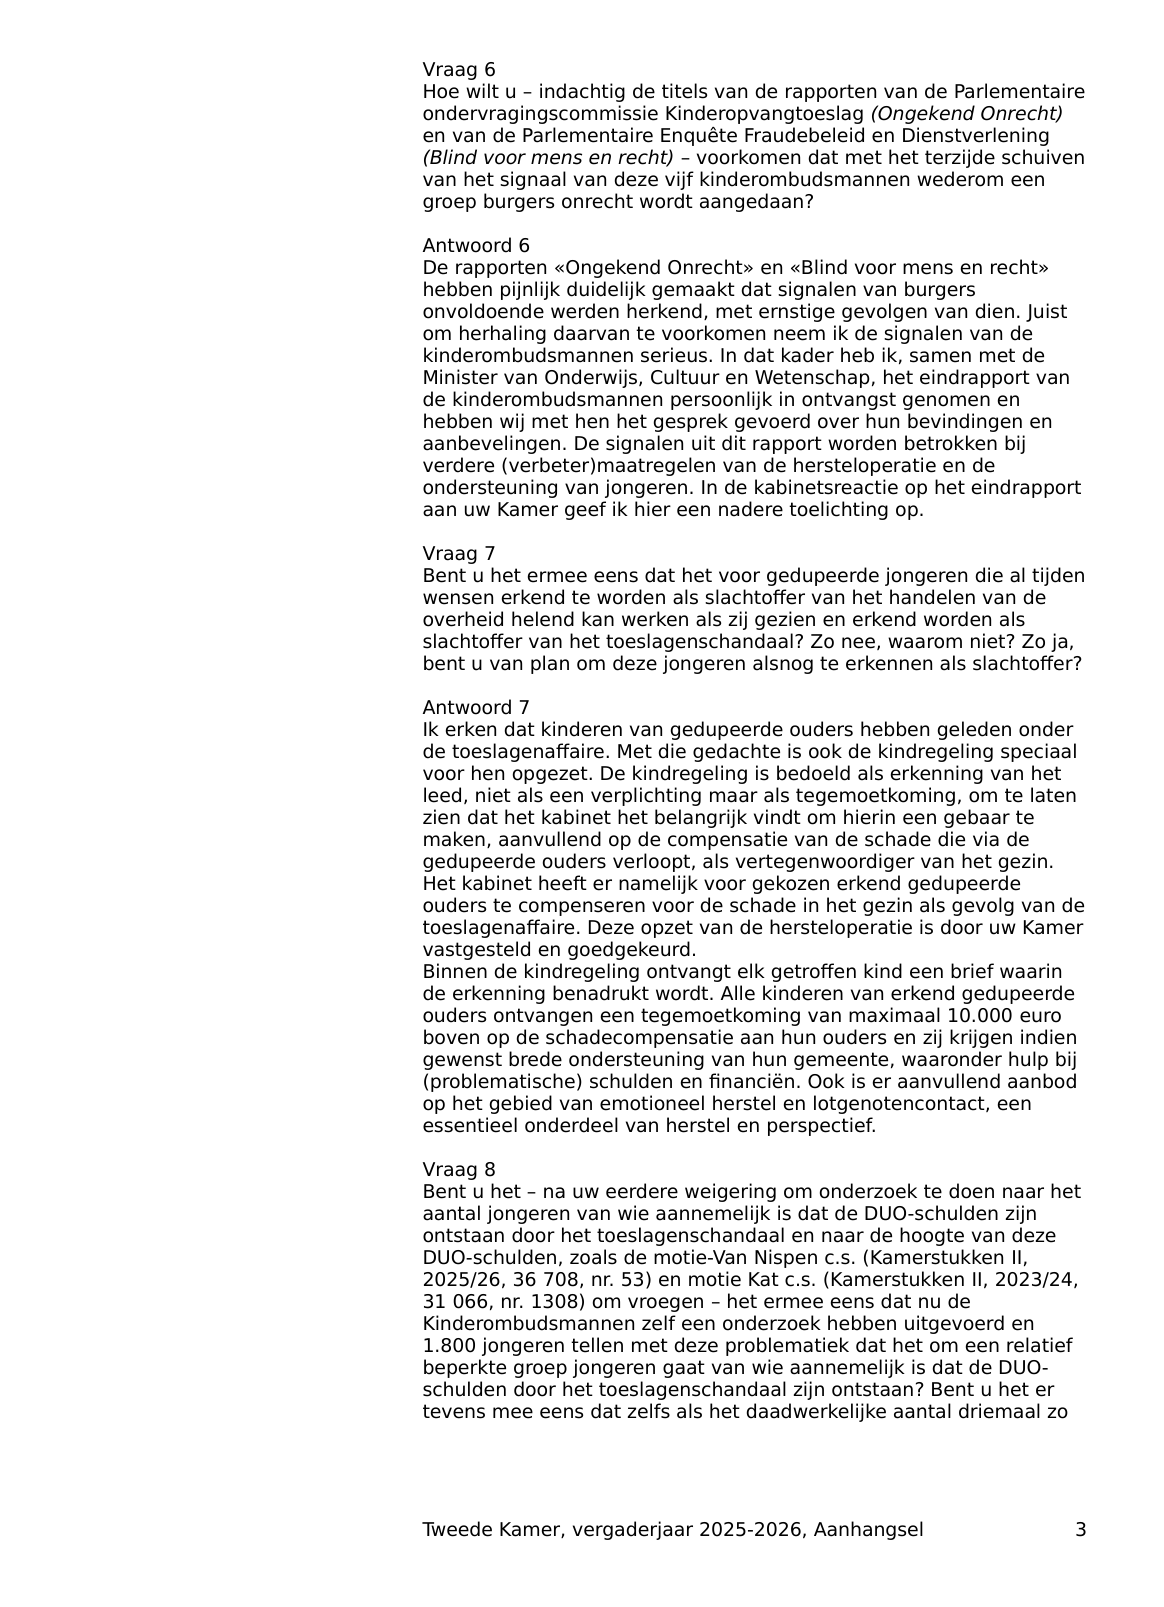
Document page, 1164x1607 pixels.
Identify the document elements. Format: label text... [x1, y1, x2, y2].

text Hoe wilt u – indachtig de titels van de rapporten van de Parlementaire ondervragingscommissie Kinderopvangtoeslag (Ongekend Onrecht) en van de Parlementaire Enquête Fraudebeleid en Dienstverlening (Blind voor mens en recht) – voorkomen dat met het terzijde schuiven van het signaal van deze vijf kinderombudsmannen wederom een groep burgers onrecht wordt aangedaan? [422, 81, 1087, 213]
text Bent u het ermee eens dat het voor gedupeerde jongeren die al tijden wensen erkend te worden als slachtoffer van het handelen van de overheid helend kan werken als zij gezien en erkend worden als slachtoffer van het toeslagenschandaal? Zo nee, waarom niet? Zo ja, bent u van plan om deze jongeren alsnog te erkennen als slachtoffer? [422, 565, 1087, 675]
text Vraag 7 [422, 543, 1087, 565]
text Antwoord 6 [422, 235, 1087, 257]
text Vraag 6 [422, 59, 1087, 81]
text Binnen de kindregeling ontvangt elk getroffen kind een brief waarin de erkenning benadrukt wordt. Alle kinderen van erkend gedupeerde ouders ontvangen een tegemoetkoming van maximaal 10.000 euro boven op de schadecompensatie aan hun ouders en zij krijgen indien gewenst brede ondersteuning van hun gemeente, waaronder hulp bij (problematische) schulden en financiën. Ook is er aanvullend aanbod op het gebied van emotioneel herstel en lotgenotencontact, een essentieel onderdeel van herstel en perspectief. [422, 961, 1087, 1137]
text Bent u het – na uw eerdere weigering om onderzoek te doen naar het aantal jongeren van wie aannemelijk is dat de DUO-schulden zijn ontstaan door het toeslagenschandaal en naar de hoogte van deze DUO-schulden, zoals de motie-Van Nispen c.s. (Kamerstukken II, 2025/26, 36 708, nr. 53) en motie Kat c.s. (Kamerstukken II, 2023/24, 31 066, nr. 1308) om vroegen – het ermee eens dat nu de Kinderombudsmannen zelf een onderzoek hebben uitgevoerd en 1.800 jongeren tellen met deze problematiek dat het om een relatief beperkte groep jongeren gaat van wie aannemelijk is dat de DUO-schulden door het toeslagenschandaal zijn ontstaan? Bent u het er tevens mee eens dat zelfs als het daadwerkelijke aantal driemaal zo [422, 1181, 1087, 1423]
text Antwoord 7 [422, 697, 1087, 719]
text De rapporten «Ongekend Onrecht» en «Blind voor mens en recht» hebben pijnlijk duidelijk gemaakt dat signalen van burgers onvoldoende werden herkend, met ernstige gevolgen van dien. Juist om herhaling daarvan te voorkomen neem ik de signalen van de kinderombudsmannen serieus. In dat kader heb ik, samen met de Minister van Onderwijs, Cultuur en Wetenschap, het eindrapport van de kinderombudsmannen persoonlijk in ontvangst genomen en hebben wij met hen het gesprek gevoerd over hun bevindingen en aanbevelingen. De signalen uit dit rapport worden betrokken bij verdere (verbeter)maatregelen van de hersteloperatie en de ondersteuning van jongeren. In de kabinetsreactie op het eindrapport aan uw Kamer geef ik hier een nadere toelichting op. [422, 257, 1087, 521]
text Ik erken dat kinderen van gedupeerde ouders hebben geleden onder de toeslagenaffaire. Met die gedachte is ook de kindregeling speciaal voor hen opgezet. De kindregeling is bedoeld als erkenning van het leed, niet als een verplichting maar als tegemoetkoming, om te laten zien dat het kabinet het belangrijk vindt om hierin een gebaar te maken, aanvullend op de compensatie van de schade die via de gedupeerde ouders verloopt, als vertegenwoordiger van het gezin. Het kabinet heeft er namelijk voor gekozen erkend gedupeerde ouders te compenseren voor de schade in het gezin als gevolg van de toeslagenaffaire. Deze opzet van de hersteloperatie is door uw Kamer vastgesteld en goedgekeurd. [422, 719, 1087, 961]
text Vraag 8 [422, 1159, 1087, 1181]
